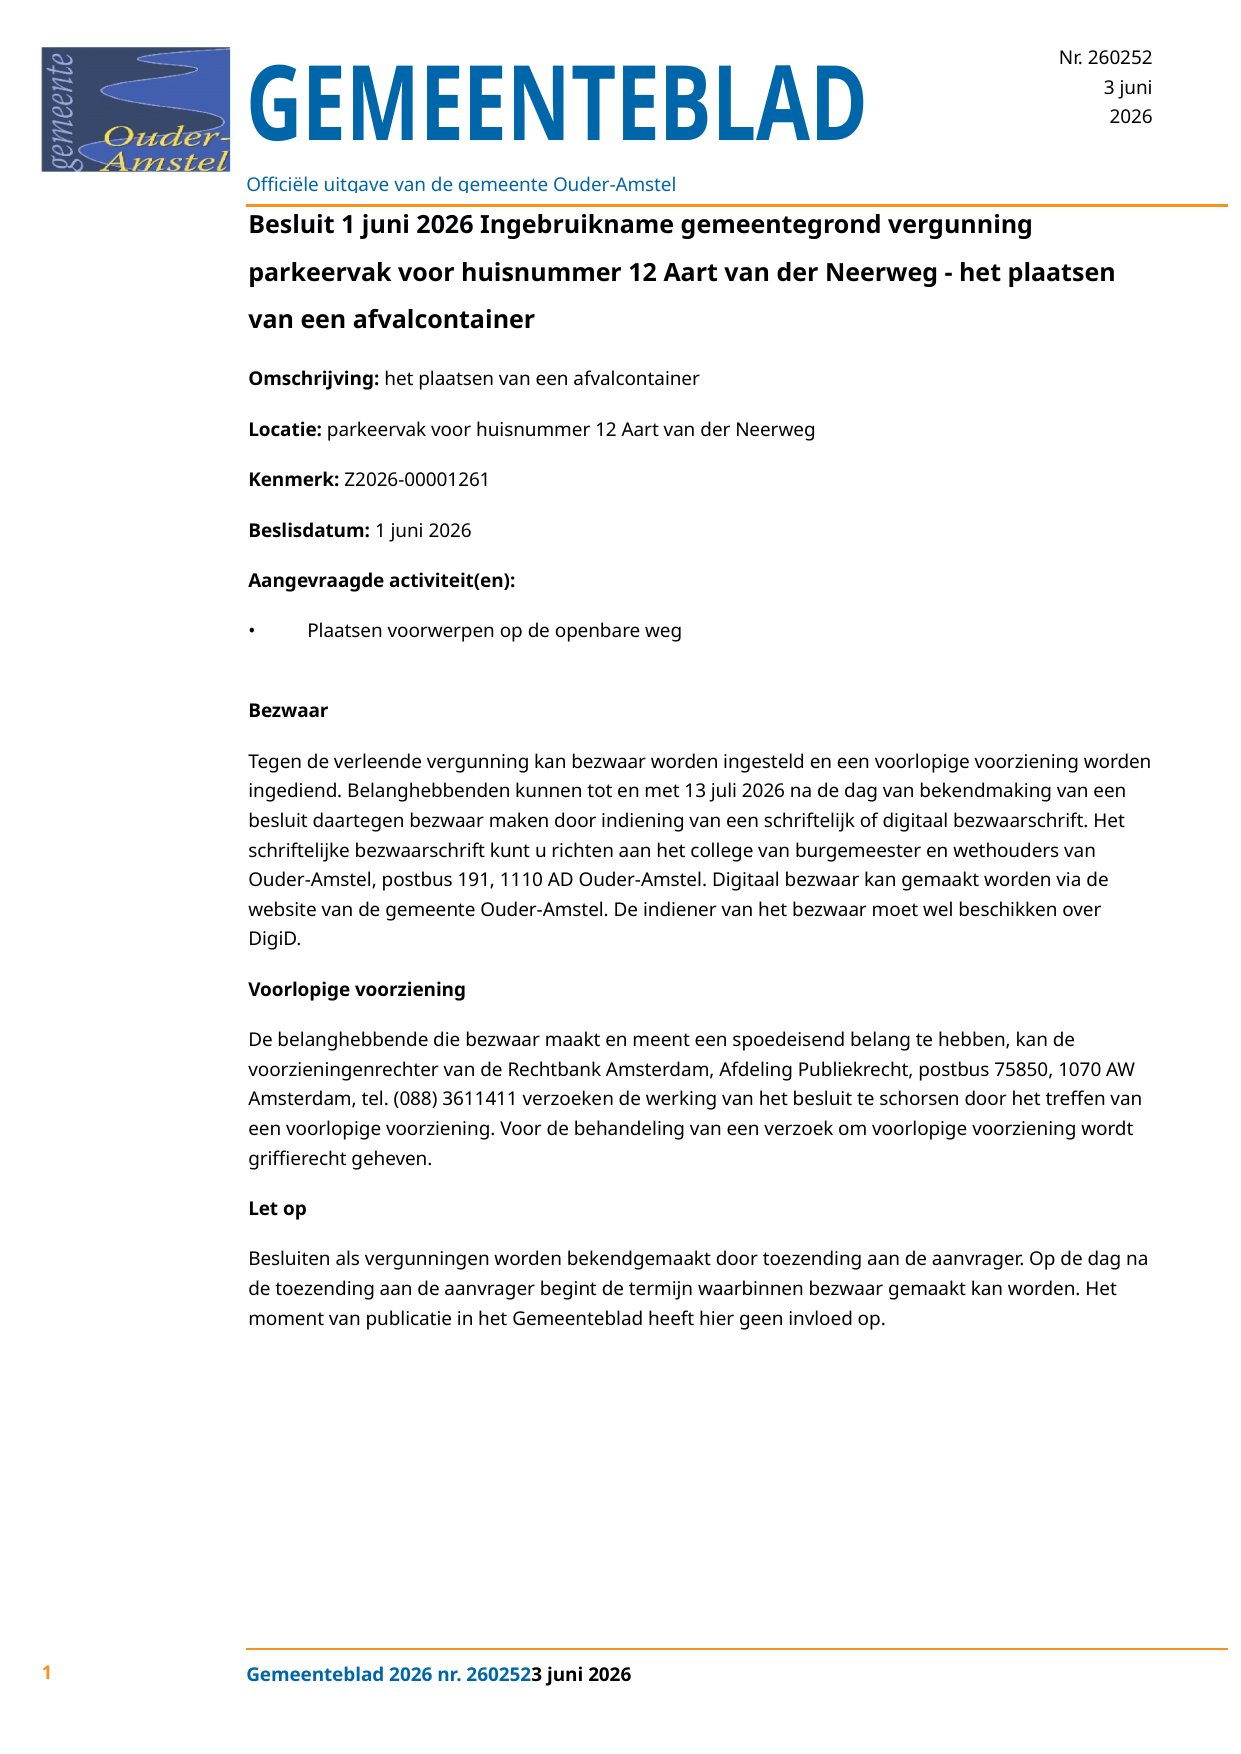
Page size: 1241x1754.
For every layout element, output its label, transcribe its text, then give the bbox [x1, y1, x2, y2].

text Kenmerk: Z2026-00001261 [248, 466, 1152, 492]
text Bezwaar [248, 698, 1152, 723]
text Locatie: parkeervak voor huisnummer 12 Aart van der Neerweg [248, 416, 1152, 442]
text Besluiten als vergunningen worden bekendgemaakt door toezending aan de aanvrager. Op de dag na de toezending aan de aanvrager begint de termijn waarbinnen bezwaar gemaakt kan worden. Het moment van publicatie in het Gemeenteblad heeft hier geen invloed op. [248, 1246, 1152, 1330]
text Let op [248, 1195, 1152, 1221]
text De belanghebbende die bezwaar maakt en meent een spoedeisend belang te hebben, kan de voorzieningenrechter van de Rechtbank Amsterdam, Afdeling Publiekrecht, postbus 75850, 1070 AW Amsterdam, tel. (088) 3611411 verzoeken de werking van het besluit te schorsen door het treffen van een voorlopige voorziening. Voor de behandeling van een verzoek om voorlopige voorziening wordt griffierecht geheven. [248, 1026, 1152, 1170]
text Beslisdatum: 1 juni 2026 [248, 517, 1152, 542]
text Aangevraagde activiteit(en): [248, 567, 1152, 593]
list Plaatsen voorwerpen op de openbare weg [248, 618, 1152, 643]
text Omschrijving: het plaatsen van een afvalcontainer [248, 366, 1152, 391]
text Voorlopige voorziening [248, 976, 1152, 1002]
text Besluit 1 juni 2026 Ingebruikname gemeentegrond vergunning parkeervak voor huisnummer 12 Aart van der Neerweg - het plaatsen van een afvalcontainer [248, 207, 1152, 336]
picture [41, 47, 231, 172]
text Tegen de verleende vergunning kan bezwaar worden ingesteld en een voorlopige voorziening worden ingediend. Belanghebbenden kunnen tot en met 13 juli 2026 na de dag van bekendmaking van een besluit daartegen bezwaar maken door indiening van een schriftelijk of digitaal bezwaarschrift. Het schriftelijke bezwaarschrift kunt u richten aan het college van burgemeester en wethouders van Ouder-Amstel, postbus 191, 1110 AD Ouder-Amstel. Digitaal bezwaar kan gemaakt worden via de website van de gemeente Ouder-Amstel. De indiener van het bezwaar moet wel beschikken over DigiD. [248, 748, 1152, 951]
